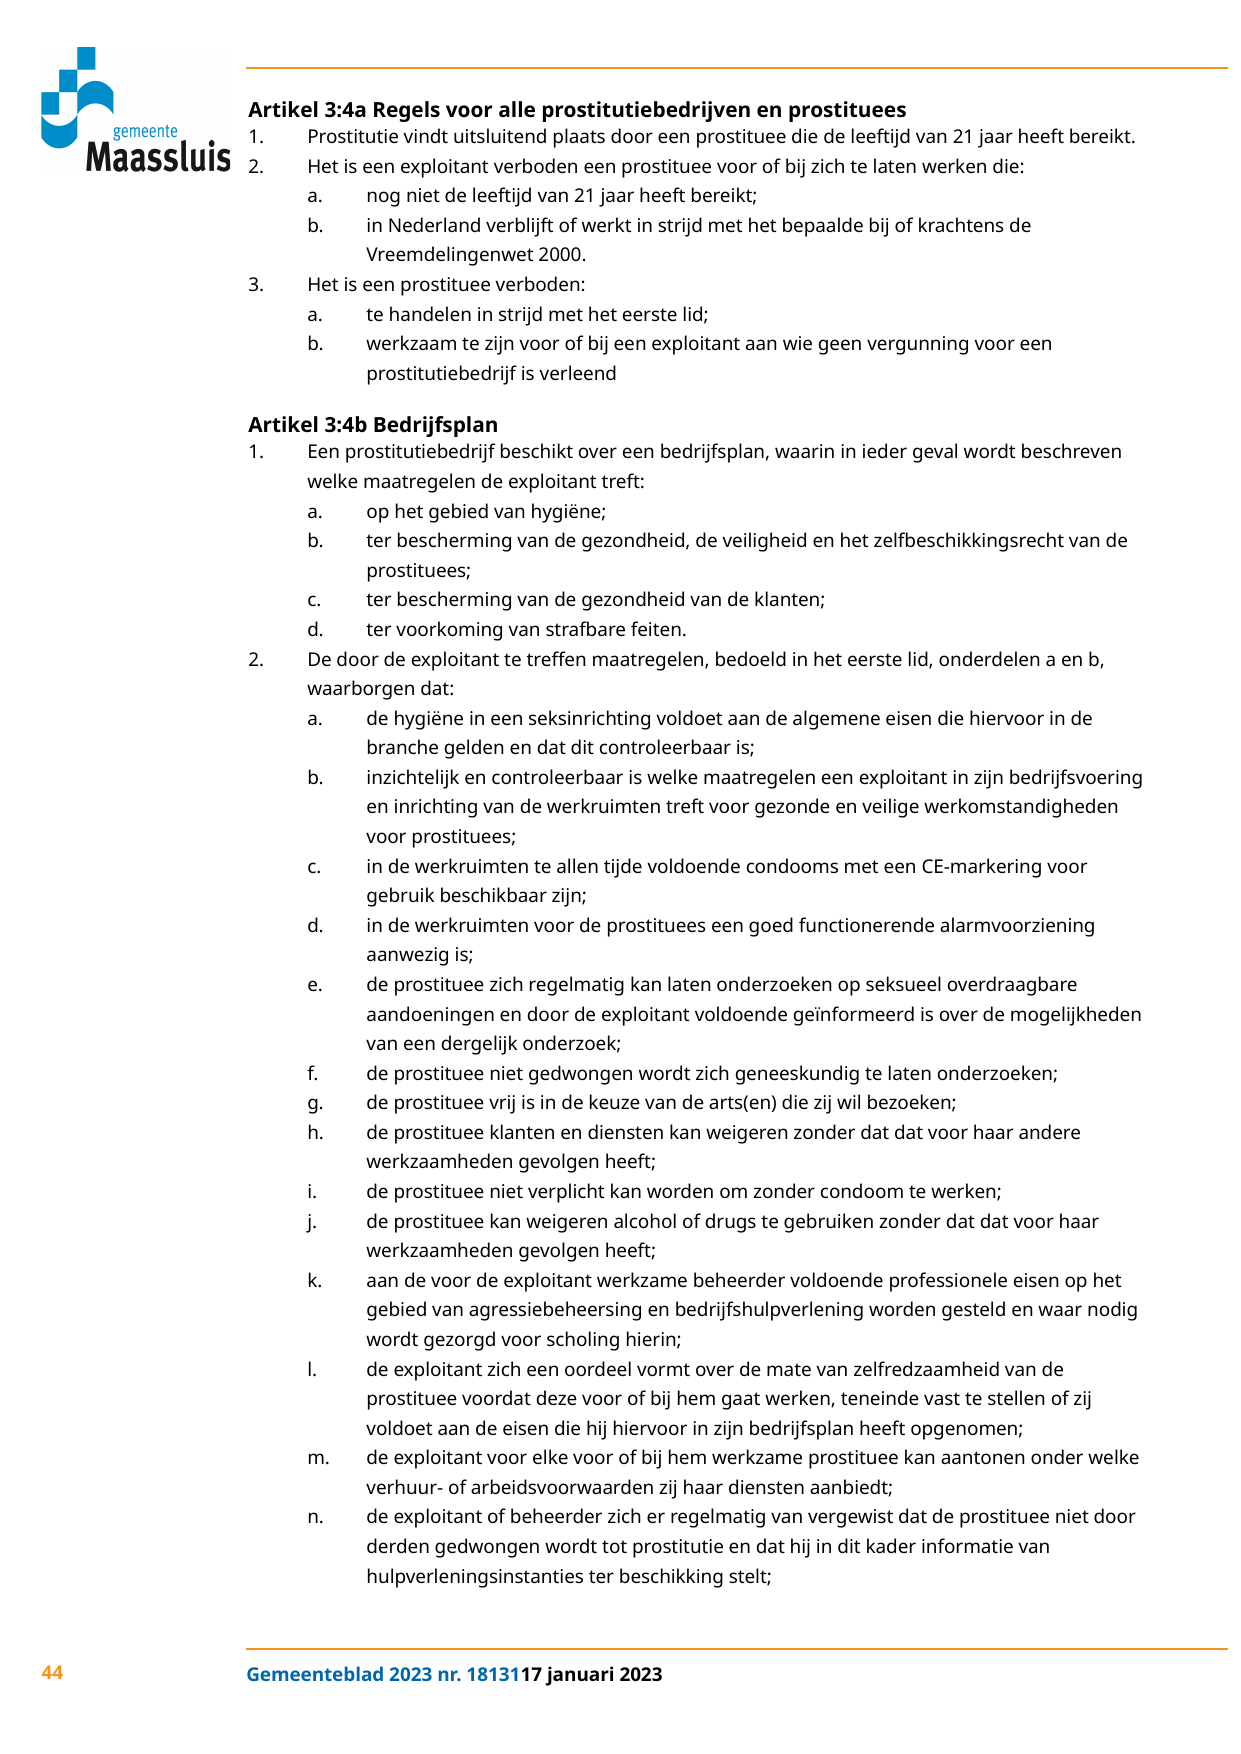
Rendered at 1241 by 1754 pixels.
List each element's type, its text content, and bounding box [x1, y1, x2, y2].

picture [41, 47, 231, 172]
list de prostituee zich regelmatig kan laten onderzoeken op seksueel overdraagbare aandoeningen en door de exploitant voldoende geïnformeerd is over de mogelijkheden van een dergelijk onderzoek; [307, 971, 1152, 1056]
list Het is een prostituee verboden: [248, 271, 1152, 297]
text Artikel 3:4b Bedrijfsplan [248, 410, 1152, 439]
list de prostituee kan weigeren alcohol of drugs te gebruiken zonder dat dat voor haar werkzaamheden gevolgen heeft; [307, 1208, 1152, 1263]
text Artikel 3:4a Regels voor alle prostitutiebedrijven en prostituees [248, 95, 1152, 123]
list de prostituee vrij is in de keuze van de arts(en) die zij wil bezoeken; [307, 1089, 1152, 1115]
list ter voorkoming van strafbare feiten. [307, 616, 1152, 642]
list de prostituee klanten en diensten kan weigeren zonder dat dat voor haar andere werkzaamheden gevolgen heeft; [307, 1119, 1152, 1174]
list ter bescherming van de gezondheid van de klanten; [307, 587, 1152, 612]
list te handelen in strijd met het eerste lid; [307, 301, 1152, 326]
list in Nederland verblijft of werkt in strijd met het bepaalde bij of krachtens de Vreemdelingenwet 2000. [307, 212, 1152, 267]
list op het gebied van hygiëne; [307, 498, 1152, 524]
list de prostituee niet verplicht kan worden om zonder condoom te werken; [307, 1178, 1152, 1204]
list de exploitant of beheerder zich er regelmatig van vergewist dat de prostituee niet door derden gedwongen wordt tot prostitutie en dat hij in dit kader informatie van hulpverleningsinstanties ter beschikking stelt; [307, 1504, 1152, 1589]
list in de werkruimten te allen tijde voldoende condooms met een CE-markering voor gebruik beschikbaar zijn; [307, 853, 1152, 908]
list de exploitant voor elke voor of bij hem werkzame prostituee kan aantonen onder welke verhuur- of arbeidsvoorwaarden zij haar diensten aanbiedt; [307, 1444, 1152, 1500]
list aan de voor de exploitant werkzame beheerder voldoende professionele eisen op het gebied van agressiebeheersing en bedrijfshulpverlening worden gesteld en waar nodig wordt gezorgd voor scholing hierin; [307, 1267, 1152, 1352]
list Prostitutie vindt uitsluitend plaats door een prostituee die de leeftijd van 21 jaar heeft bereikt. [248, 123, 1152, 149]
list inzichtelijk en controleerbaar is welke maatregelen een exploitant in zijn bedrijfsvoering en inrichting van de werkruimten treft voor gezonde en veilige werkomstandigheden voor prostituees; [307, 764, 1152, 849]
list de exploitant zich een oordeel vormt over de mate van zelfredzaamheid van de prostituee voordat deze voor of bij hem gaat werken, teneinde vast te stellen of zij voldoet aan de eisen die hij hiervoor in zijn bedrijfsplan heeft opgenomen; [307, 1356, 1152, 1441]
list de prostituee niet gedwongen wordt zich geneeskundig te laten onderzoeken; [307, 1060, 1152, 1086]
picture [41, 47, 77, 92]
list in de werkruimten voor de prostituees een goed functionerende alarmvoorziening aanwezig is; [307, 912, 1152, 967]
list werkzaam te zijn voor of bij een exploitant aan wie geen vergunning voor een prostitutiebedrijf is verleend [307, 330, 1152, 386]
list Een prostitutiebedrijf beschikt over een bedrijfsplan, waarin in ieder geval wordt beschreven welke maatregelen de exploitant treft: [248, 439, 1152, 494]
list Het is een exploitant verboden een prostituee voor of bij zich te laten werken die: [248, 153, 1152, 178]
list de hygiëne in een seksinrichting voldoet aan de algemene eisen die hiervoor in de branche gelden en dat dit controleerbaar is; [307, 705, 1152, 760]
list De door de exploitant te treffen maatregelen, bedoeld in het eerste lid, onderdelen a en b, waarborgen dat: [248, 646, 1152, 701]
list ter bescherming van de gezondheid, de veiligheid en het zelfbeschikkingsrecht van de prostituees; [307, 527, 1152, 583]
list nog niet de leeftijd van 21 jaar heeft bereikt; [307, 182, 1152, 208]
